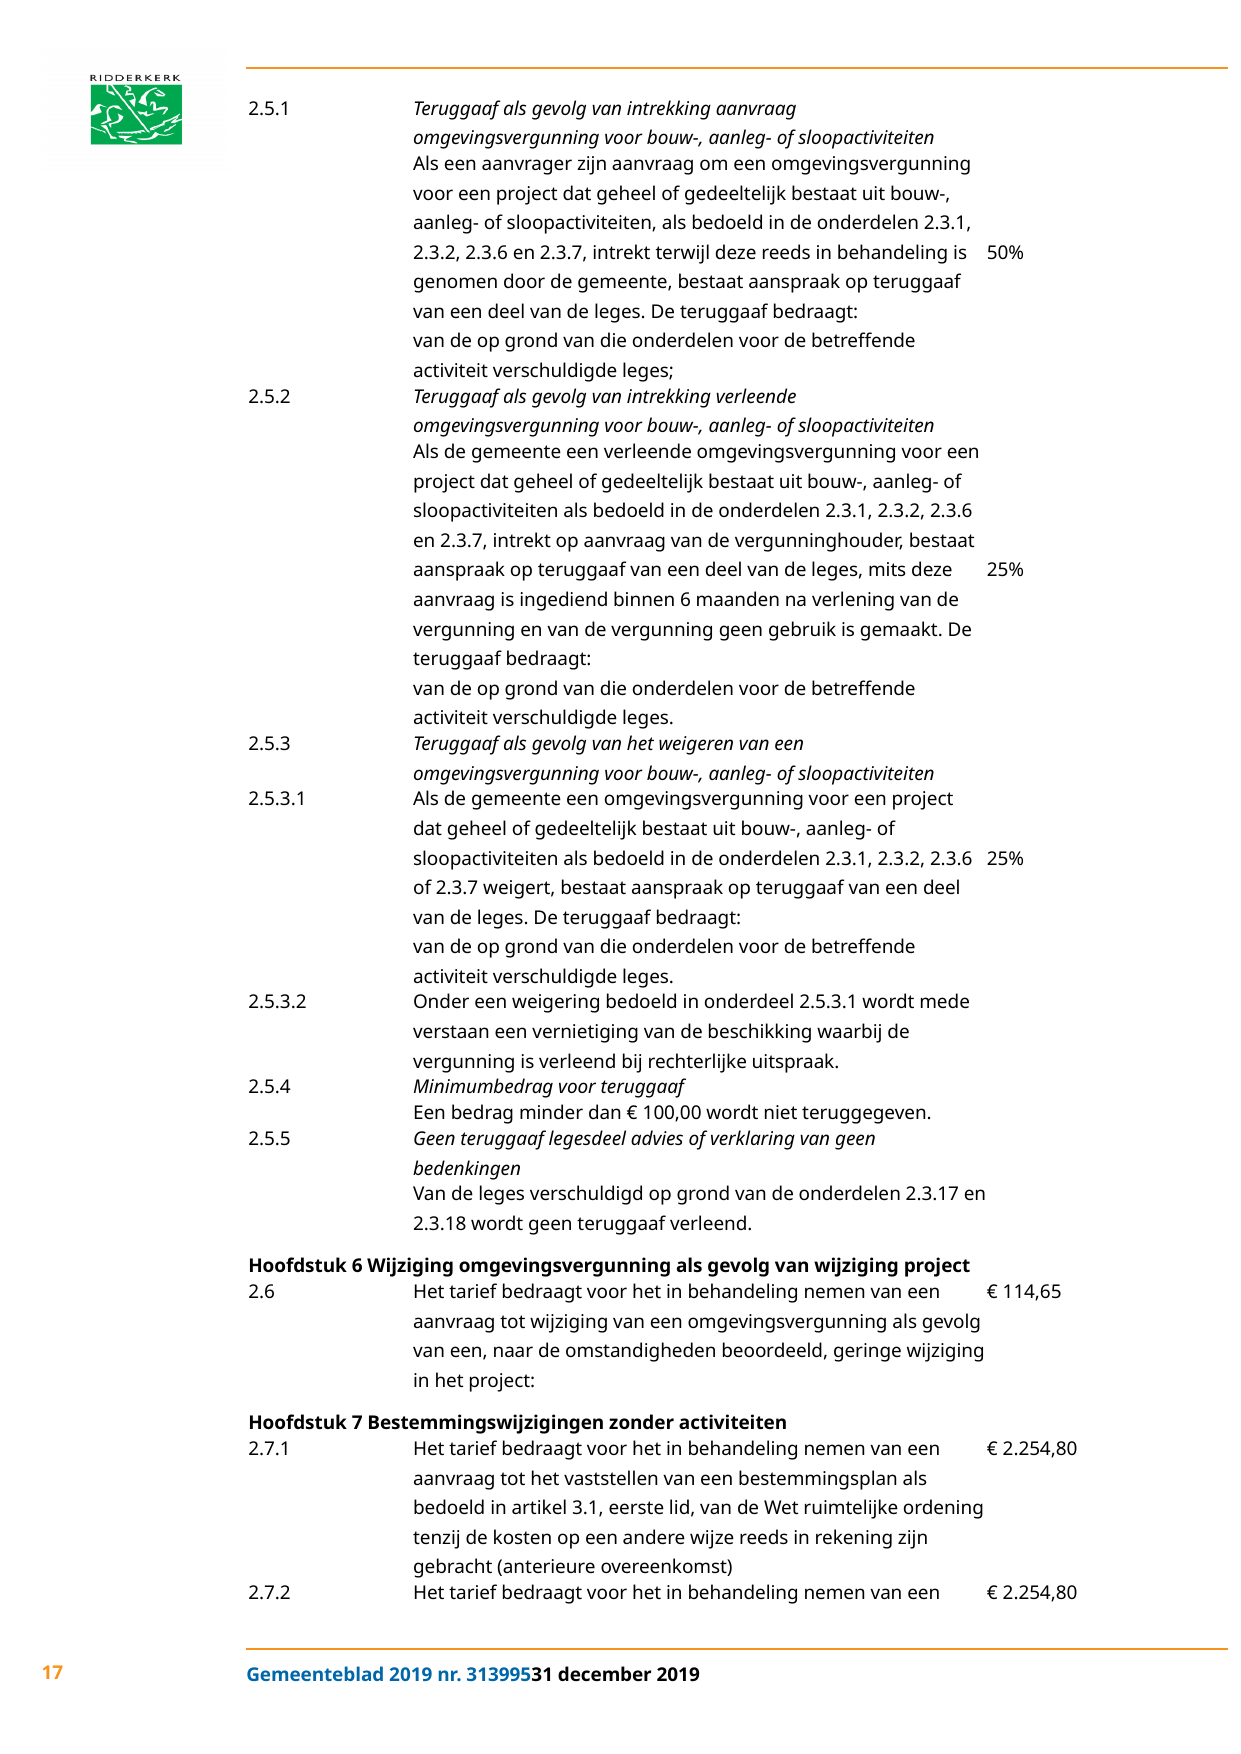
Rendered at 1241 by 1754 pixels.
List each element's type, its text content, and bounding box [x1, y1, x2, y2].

table_cell [248, 1099, 413, 1125]
table_cell [987, 1180, 1152, 1236]
table_cell Minimumbedrag voor teruggaaf [413, 1074, 987, 1099]
picture [41, 47, 231, 172]
table_cell Als de gemeente een verleende omgevingsvergunning voor een project dat geheel of gedeeltelijk bestaat uit bouw-, aanleg- of sloopactiviteiten als bedoeld in de onderdelen 2.3.1, 2.3.2, 2.3.6 en 2.3.7, intrekt op aanvraag van de vergunninghouder, bestaat aanspraak op teruggaaf van een deel van de leges, mits deze aanvraag is ingediend binnen 6 maanden na verlening van de vergunning en van de vergunning geen gebruik is gemaakt. De teruggaaf bedraagt: van de op grond van die onderdelen voor de betreffende activiteit verschuldigde leges. [413, 438, 987, 730]
table_cell [987, 1099, 1152, 1125]
table_cell € 2.254,80 [987, 1580, 1152, 1605]
table_header € 2.254,80 [987, 1435, 1152, 1579]
table_cell [248, 1180, 413, 1236]
table_cell [987, 383, 1152, 438]
table_header Teruggaaf als gevolg van intrekking aanvraag omgevingsvergunning voor bouw-, aanleg- of sloopactiviteiten [413, 95, 987, 150]
table_cell 2.5.3 [248, 730, 413, 786]
table_header 2.5.1 [248, 95, 413, 150]
table_cell Als de gemeente een omgevingsvergunning voor een project dat geheel of gedeeltelijk bestaat uit bouw-, aanleg- of sloopactiviteiten als bedoeld in de onderdelen 2.3.1, 2.3.2, 2.3.6 of 2.3.7 weigert, bestaat aanspraak op teruggaaf van een deel van de leges. De teruggaaf bedraagt: van de op grond van die onderdelen voor de betreffende activiteit verschuldigde leges. [413, 786, 987, 989]
table_cell 25% [987, 438, 1152, 730]
text Hoofdstuk 7 Bestemmingswijzigingen zonder activiteiten [248, 1409, 1152, 1435]
table_cell Onder een weigering bedoeld in onderdeel 2.5.3.1 wordt mede verstaan een vernietiging van de beschikking waarbij de vergunning is verleend bij rechterlijke uitspraak. [413, 989, 987, 1074]
table_cell Als een aanvrager zijn aanvraag om een omgevingsvergunning voor een project dat geheel of gedeeltelijk bestaat uit bouw-, aanleg- of sloopactiviteiten, als bedoeld in de onderdelen 2.3.1, 2.3.2, 2.3.6 en 2.3.7, intrekt terwijl deze reeds in behandeling is genomen door de gemeente, bestaat aanspraak op teruggaaf van een deel van de leges. De teruggaaf bedraagt: van de op grond van die onderdelen voor de betreffende activiteit verschuldigde leges; [413, 150, 987, 383]
table_header 2.6 [248, 1278, 413, 1393]
table_cell Een bedrag minder dan € 100,00 wordt niet teruggegeven. [413, 1099, 987, 1125]
table_cell Het tarief bedraagt voor het in behandeling nemen van een [413, 1580, 987, 1605]
table_header Het tarief bedraagt voor het in behandeling nemen van een aanvraag tot het vaststellen van een bestemmingsplan als bedoeld in artikel 3.1, eerste lid, van de Wet ruimtelijke ordening tenzij de kosten op een andere wijze reeds in rekening zijn gebracht (anterieure overeenkomst) [413, 1435, 987, 1579]
table_cell Teruggaaf als gevolg van intrekking verleende omgevingsvergunning voor bouw-, aanleg- of sloopactiviteiten [413, 383, 987, 438]
table_cell Teruggaaf als gevolg van het weigeren van een omgevingsvergunning voor bouw-, aanleg- of sloopactiviteiten [413, 730, 987, 786]
table_cell 2.7.2 [248, 1580, 413, 1605]
table_cell Van de leges verschuldigd op grond van de onderdelen 2.3.17 en 2.3.18 wordt geen teruggaaf verleend. [413, 1180, 987, 1236]
table_cell [987, 1125, 1152, 1180]
table_header € 114,65 [987, 1278, 1152, 1393]
table_cell 2.5.3.1 [248, 786, 413, 989]
table_cell 2.5.3.2 [248, 989, 413, 1074]
table_cell 25% [987, 786, 1152, 989]
table_cell 2.5.5 [248, 1125, 413, 1180]
table_cell 2.5.4 [248, 1074, 413, 1099]
table_cell 50% [987, 150, 1152, 383]
table_cell [248, 150, 413, 383]
table_cell [987, 1074, 1152, 1099]
table_cell Geen teruggaaf legesdeel advies of verklaring van geen bedenkingen [413, 1125, 987, 1180]
table_cell [248, 438, 413, 730]
table_header 2.7.1 [248, 1435, 413, 1579]
table_cell [987, 989, 1152, 1074]
text Hoofdstuk 6 Wijziging omgevingsvergunning als gevolg van wijziging project [248, 1252, 1152, 1278]
table_cell 2.5.2 [248, 383, 413, 438]
table_header [987, 95, 1152, 150]
table_header Het tarief bedraagt voor het in behandeling nemen van een aanvraag tot wijziging van een omgevingsvergunning als gevolg van een, naar de omstandigheden beoordeeld, geringe wijziging in het project: [413, 1278, 987, 1393]
table_cell [987, 730, 1152, 786]
